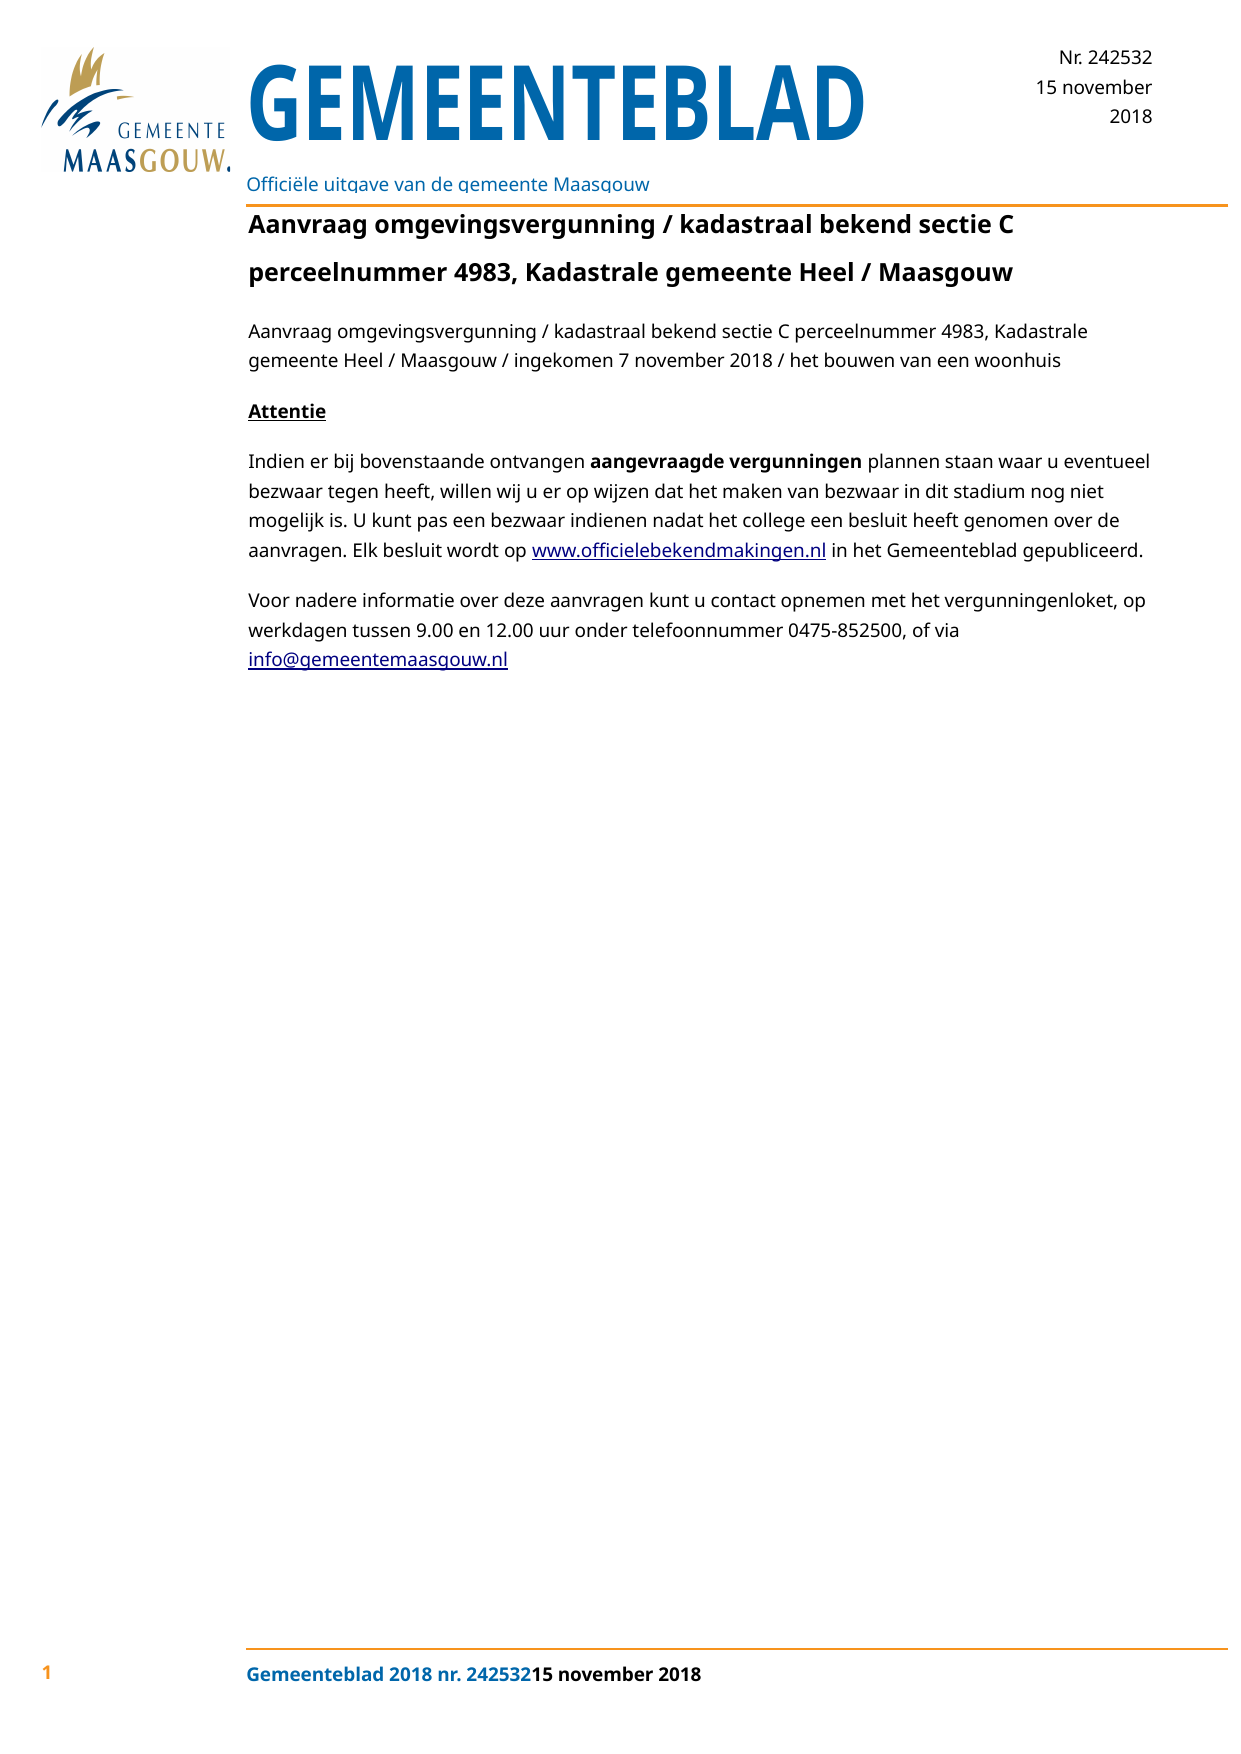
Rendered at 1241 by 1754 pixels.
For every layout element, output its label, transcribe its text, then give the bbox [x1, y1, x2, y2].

text Aanvraag omgevingsvergunning / kadastraal bekend sectie C perceelnummer 4983, Kadastrale gemeente Heel / Maasgouw [248, 207, 1152, 288]
text Aanvraag omgevingsvergunning / kadastraal bekend sectie C perceelnummer 4983, Kadastrale gemeente Heel / Maasgouw / ingekomen 7 november 2018 / het bouwen van een woonhuis [248, 318, 1152, 373]
picture [41, 47, 231, 172]
text Indien er bij bovenstaande ontvangen aangevraagde vergunningen plannen staan waar u eventueel bezwaar tegen heeft, willen wij u er op wijzen dat het maken van bezwaar in dit stadium nog niet mogelijk is. U kunt pas een bezwaar indienen nadat het college een besluit heeft genomen over de aanvragen. Elk besluit wordt op www.officielebekendmakingen.nl in het Gemeenteblad gepubliceerd. [248, 448, 1152, 563]
text Voor nadere informatie over deze aanvragen kunt u contact opnemen met het vergunningenloket, op werkdagen tussen 9.00 en 12.00 uur onder telefoonnummer 0475-852500, of via info@gemeentemaasgouw.nl [248, 587, 1152, 672]
text Attentie [248, 398, 1152, 424]
